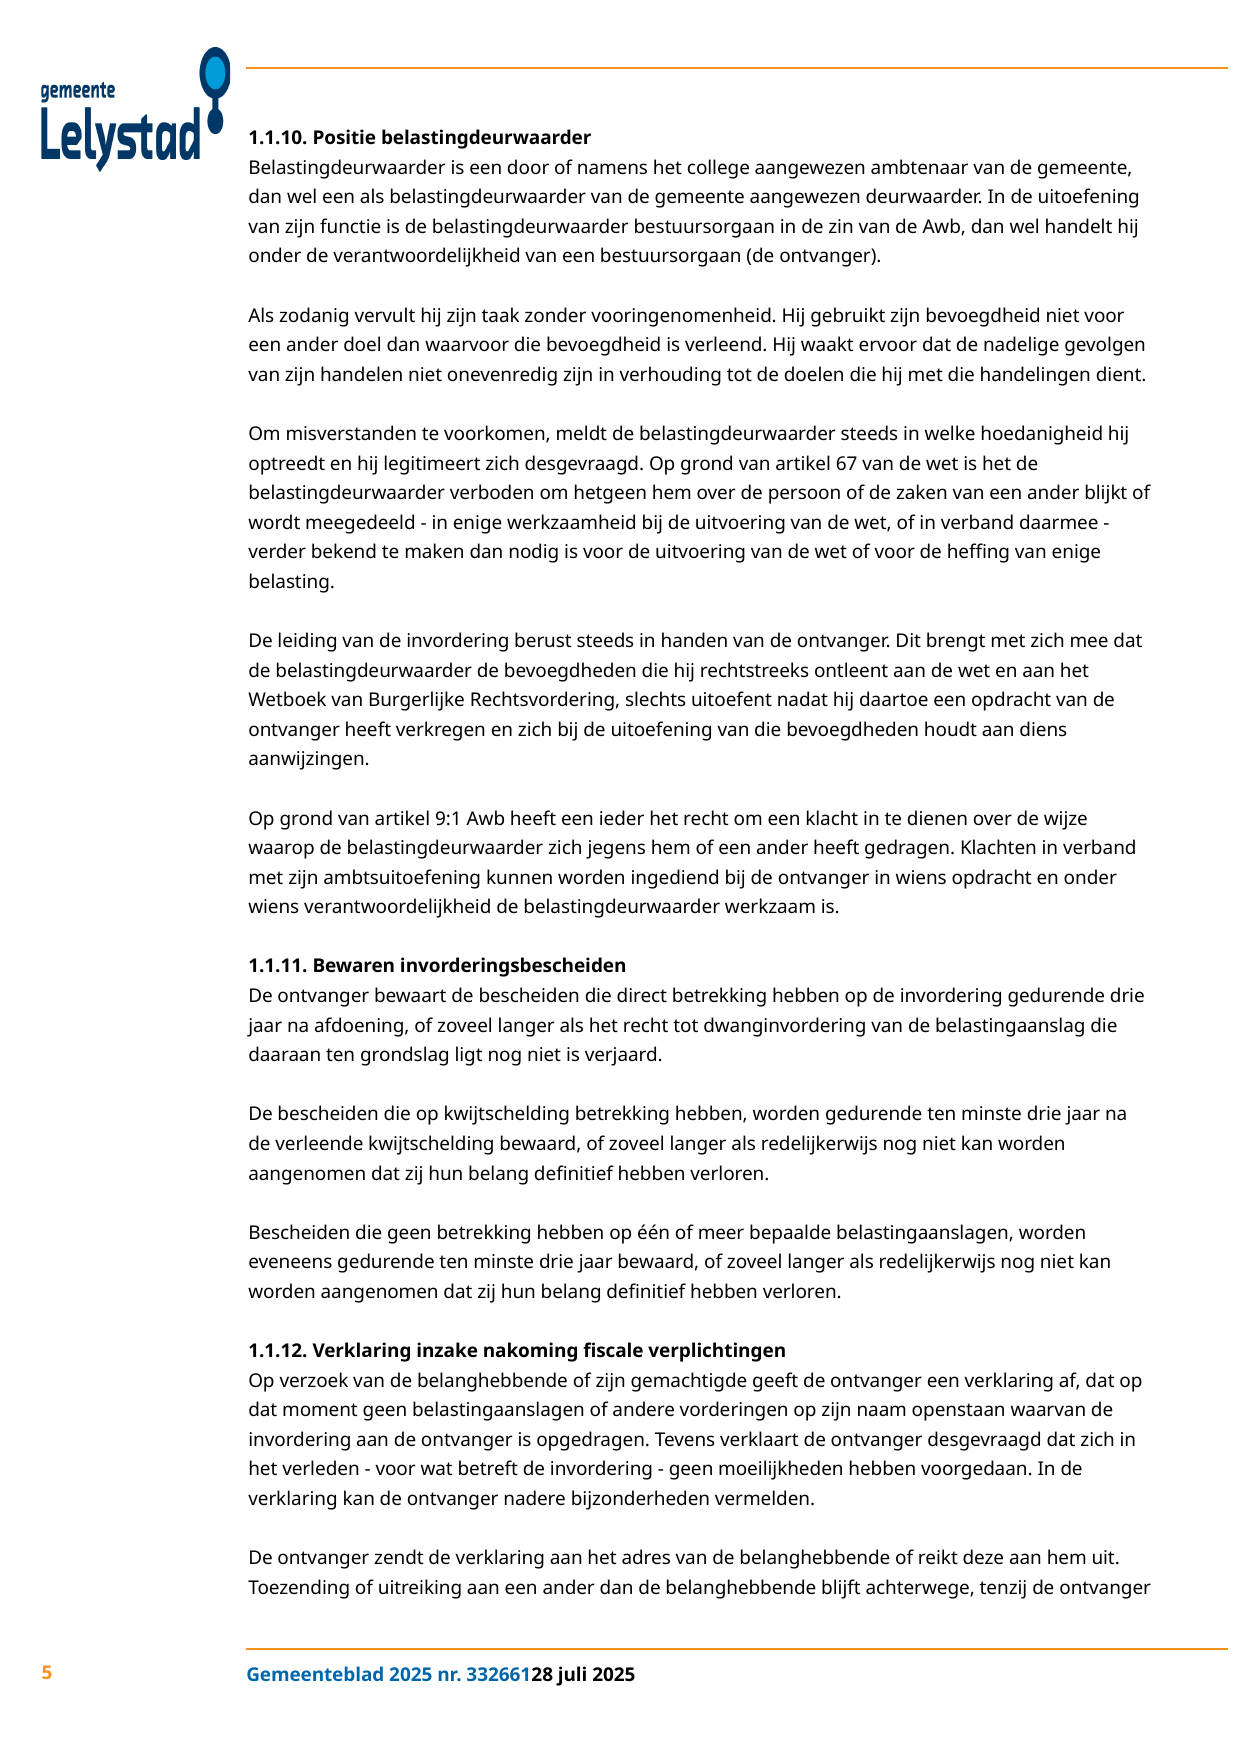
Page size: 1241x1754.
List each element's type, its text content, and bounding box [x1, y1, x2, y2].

text 1.1.10. Positie belastingdeurwaarder [248, 124, 1152, 150]
text De leiding van de invordering berust steeds in handen van de ontvanger. Dit brengt met zich mee dat de belastingdeurwaarder de bevoegdheden die hij rechtstreeks ontleent aan de wet en aan het Wetboek van Burgerlijke Rechtsvordering, slechts uitoefent nadat hij daartoe een opdracht van de ontvanger heeft verkregen en zich bij de uitoefening van die bevoegdheden houdt aan diens aanwijzingen. [248, 627, 1152, 771]
text Op grond van artikel 9:1 Awb heeft een ieder het recht om een klacht in te dienen over de wijze waarop de belastingdeurwaarder zich jegens hem of een ander heeft gedragen. Klachten in verband met zijn ambtsuitoefening kunnen worden ingediend bij de ontvanger in wiens opdracht en onder wiens verantwoordelijkheid de belastingdeurwaarder werkzaam is. [248, 805, 1152, 919]
text Op verzoek van de belanghebbende of zijn gemachtigde geeft de ontvanger een verklaring af, dat op dat moment geen belastingaanslagen of andere vorderingen op zijn naam openstaan waarvan de invordering aan de ontvanger is opgedragen. Tevens verklaart de ontvanger desgevraagd dat zich in het verleden - voor wat betreft de invordering - geen moeilijkheden hebben voorgedaan. In de verklaring kan de ontvanger nadere bijzonderheden vermelden. [248, 1367, 1152, 1511]
text De bescheiden die op kwijtschelding betrekking hebben, worden gedurende ten minste drie jaar na de verleende kwijtschelding bewaard, of zoveel langer als redelijkerwijs nog niet kan worden aangenomen dat zij hun belang definitief hebben verloren. [248, 1101, 1152, 1186]
text 1.1.11. Bewaren invorderingsbescheiden [248, 953, 1152, 978]
text 1.1.12. Verklaring inzake nakoming fiscale verplichtingen [248, 1337, 1152, 1363]
picture [41, 47, 231, 172]
text Bescheiden die geen betrekking hebben op één of meer bepaalde belastingaanslagen, worden eveneens gedurende ten minste drie jaar bewaard, of zoveel langer als redelijkerwijs nog niet kan worden aangenomen dat zij hun belang definitief hebben verloren. [248, 1219, 1152, 1304]
text Om misverstanden te voorkomen, meldt de belastingdeurwaarder steeds in welke hoedanigheid hij optreedt en hij legitimeert zich desgevraagd. Op grond van artikel 67 van de wet is het de belastingdeurwaarder verboden om hetgeen hem over de persoon of de zaken van een ander blijkt of wordt meegedeeld - in enige werkzaamheid bij de uitvoering van de wet, of in verband daarmee - verder bekend te maken dan nodig is voor de uitvoering van de wet of voor de heffing van enige belasting. [248, 420, 1152, 594]
text Belastingdeurwaarder is een door of namens het college aangewezen ambtenaar van de gemeente, dan wel een als belastingdeurwaarder van de gemeente aangewezen deurwaarder. In de uitoefening van zijn functie is de belastingdeurwaarder bestuursorgaan in de zin van de Awb, dan wel handelt hij onder de verantwoordelijkheid van een bestuursorgaan (de ontvanger). [248, 154, 1152, 268]
text Als zodanig vervult hij zijn taak zonder vooringenomenheid. Hij gebruikt zijn bevoegdheid niet voor een ander doel dan waarvoor die bevoegdheid is verleend. Hij waakt ervoor dat de nadelige gevolgen van zijn handelen niet onevenredig zijn in verhouding tot de doelen die hij met die handelingen dient. [248, 302, 1152, 387]
text De ontvanger bewaart de bescheiden die direct betrekking hebben op de invordering gedurende drie jaar na afdoening, of zoveel langer als het recht tot dwanginvordering van de belastingaanslag die daaraan ten grondslag ligt nog niet is verjaard. [248, 982, 1152, 1067]
text De ontvanger zendt de verklaring aan het adres van de belanghebbende of reikt deze aan hem uit. Toezending of uitreiking aan een ander dan de belanghebbende blijft achterwege, tenzij de ontvanger [248, 1544, 1152, 1600]
